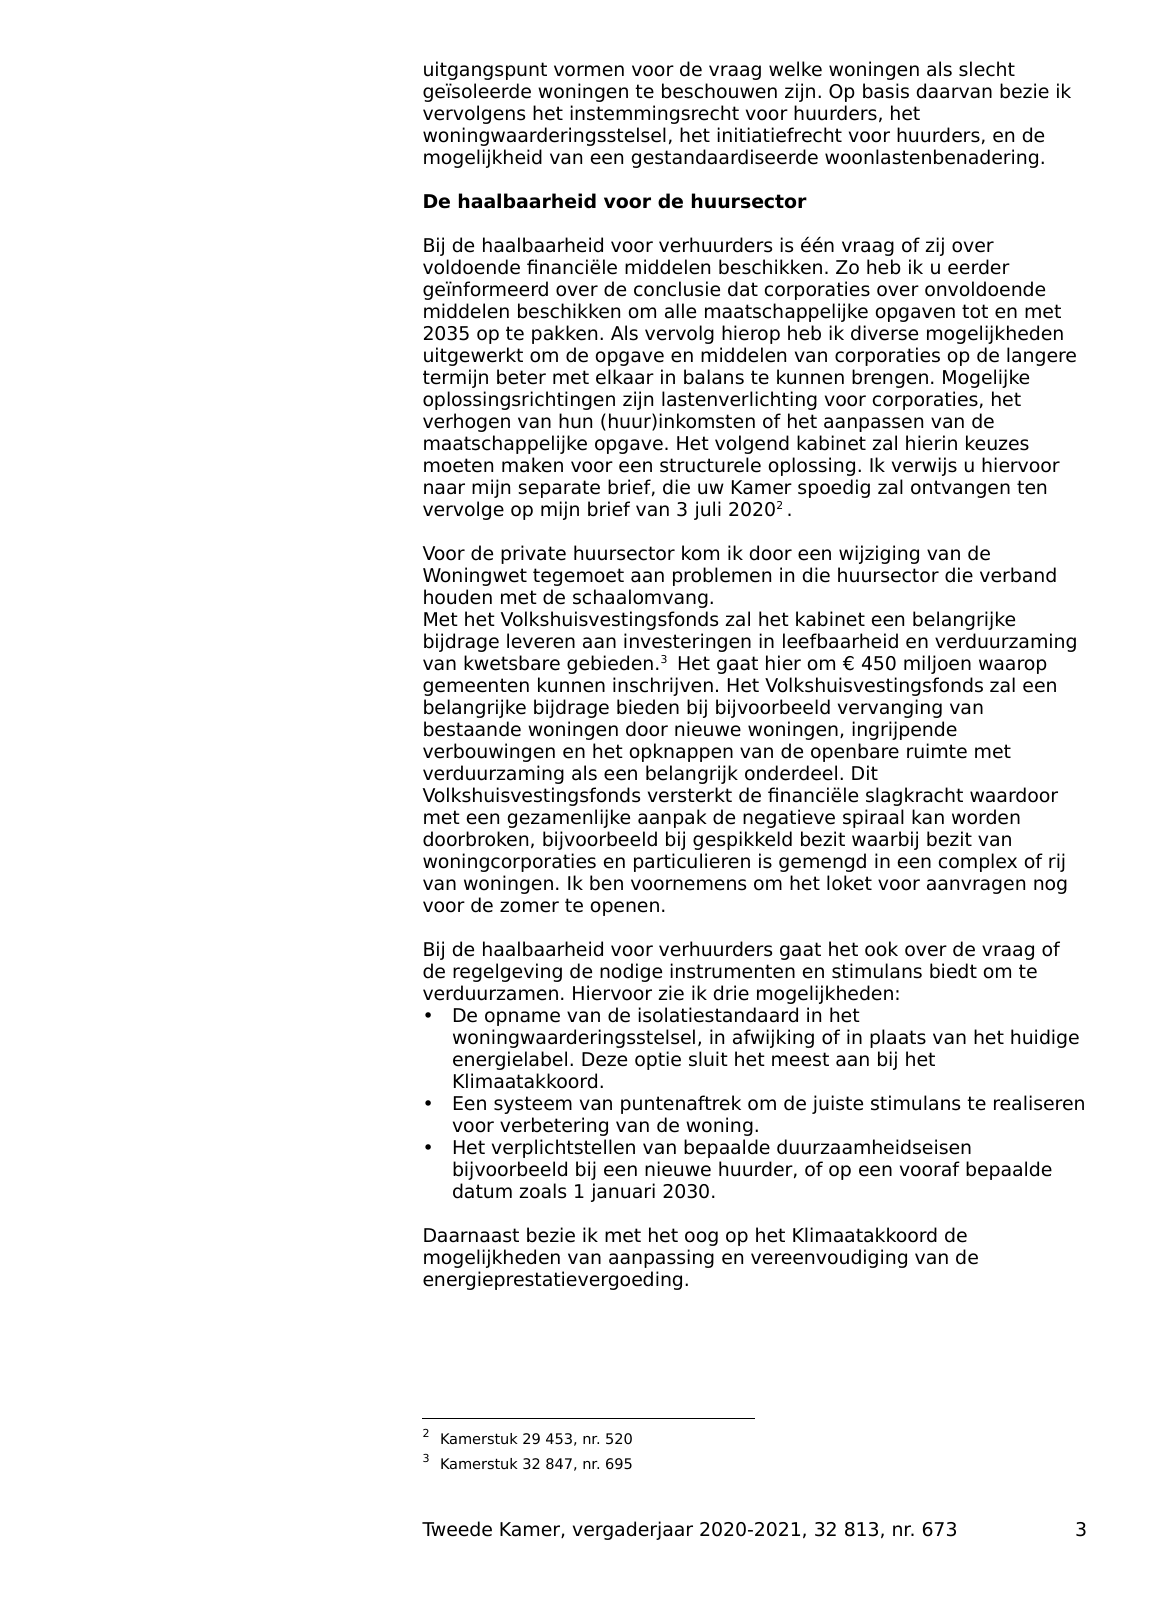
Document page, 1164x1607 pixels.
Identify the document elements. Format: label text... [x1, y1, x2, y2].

text Voor de private huursector kom ik door een wijziging van de Woningwet tegemoet aan problemen in die huursector die verband houden met de schaalomvang. [422, 543, 1087, 609]
text Kamerstuk 32 847, nr. 695 [422, 1452, 1087, 1474]
text • Het verplichtstellen van bepaalde duurzaamheidseisen bijvoorbeeld bij een nieuwe huurder, of op een vooraf bepaalde datum zoals 1 januari 2030. [422, 1137, 1087, 1203]
text Bij de haalbaarheid voor verhuurders is één vraag of zij over voldoende financiële middelen beschikken. Zo heb ik u eerder geïnformeerd over de conclusie dat corporaties over onvoldoende middelen beschikken om alle maatschappelijke opgaven tot en met 2035 op te pakken. Als vervolg hierop heb ik diverse mogelijkheden uitgewerkt om de opgave en middelen van corporaties op de langere termijn beter met elkaar in balans te kunnen brengen. Mogelijke oplossingsrichtingen zijn lastenverlichting voor corporaties, het verhogen van hun (huur)inkomsten of het aanpassen van de maatschappelijke opgave. Het volgend kabinet zal hierin keuzes moeten maken voor een structurele oplossing. Ik verwijs u hiervoor naar mijn separate brief, die uw Kamer spoedig zal ontvangen ten vervolge op mijn brief van 3 juli 2020. [422, 235, 1087, 521]
text uitgangspunt vormen voor de vraag welke woningen als slecht geïsoleerde woningen te beschouwen zijn. Op basis daarvan bezie ik vervolgens het instemmingsrecht voor huurders, het woningwaarderingsstelsel, het initiatiefrecht voor huurders, en de mogelijkheid van een gestandaardiseerde woonlastenbenadering. [422, 59, 1087, 169]
text Kamerstuk 29 453, nr. 520 [422, 1427, 1087, 1449]
text Met het Volkshuisvestingsfonds zal het kabinet een belangrijke bijdrage leveren aan investeringen in leefbaarheid en verduurzaming van kwetsbare gebieden. Het gaat hier om € 450 miljoen waarop gemeenten kunnen inschrijven. Het Volkshuisvestingsfonds zal een belangrijke bijdrage bieden bij bijvoorbeeld vervanging van bestaande woningen door nieuwe woningen, ingrijpende verbouwingen en het opknappen van de openbare ruimte met verduurzaming als een belangrijk onderdeel. Dit Volkshuisvestingsfonds versterkt de financiële slagkracht waardoor met een gezamenlijke aanpak de negatieve spiraal kan worden doorbroken, bijvoorbeeld bij gespikkeld bezit waarbij bezit van woningcorporaties en particulieren is gemengd in een complex of rij van woningen. Ik ben voornemens om het loket voor aanvragen nog voor de zomer te openen. [422, 609, 1087, 917]
text • Een systeem van puntenaftrek om de juiste stimulans te realiseren voor verbetering van de woning. [422, 1093, 1087, 1137]
text Bij de haalbaarheid voor verhuurders gaat het ook over de vraag of de regelgeving de nodige instrumenten en stimulans biedt om te verduurzamen. Hiervoor zie ik drie mogelijkheden: [422, 939, 1087, 1005]
text • De opname van de isolatiestandaard in het woningwaarderingsstelsel, in afwijking of in plaats van het huidige energielabel. Deze optie sluit het meest aan bij het Klimaatakkoord. [422, 1005, 1087, 1093]
subtitle De haalbaarheid voor de huursector [422, 191, 1087, 213]
text Daarnaast bezie ik met het oog op het Klimaatakkoord de mogelijkheden van aanpassing en vereenvoudiging van de energieprestatievergoeding. [422, 1225, 1087, 1291]
